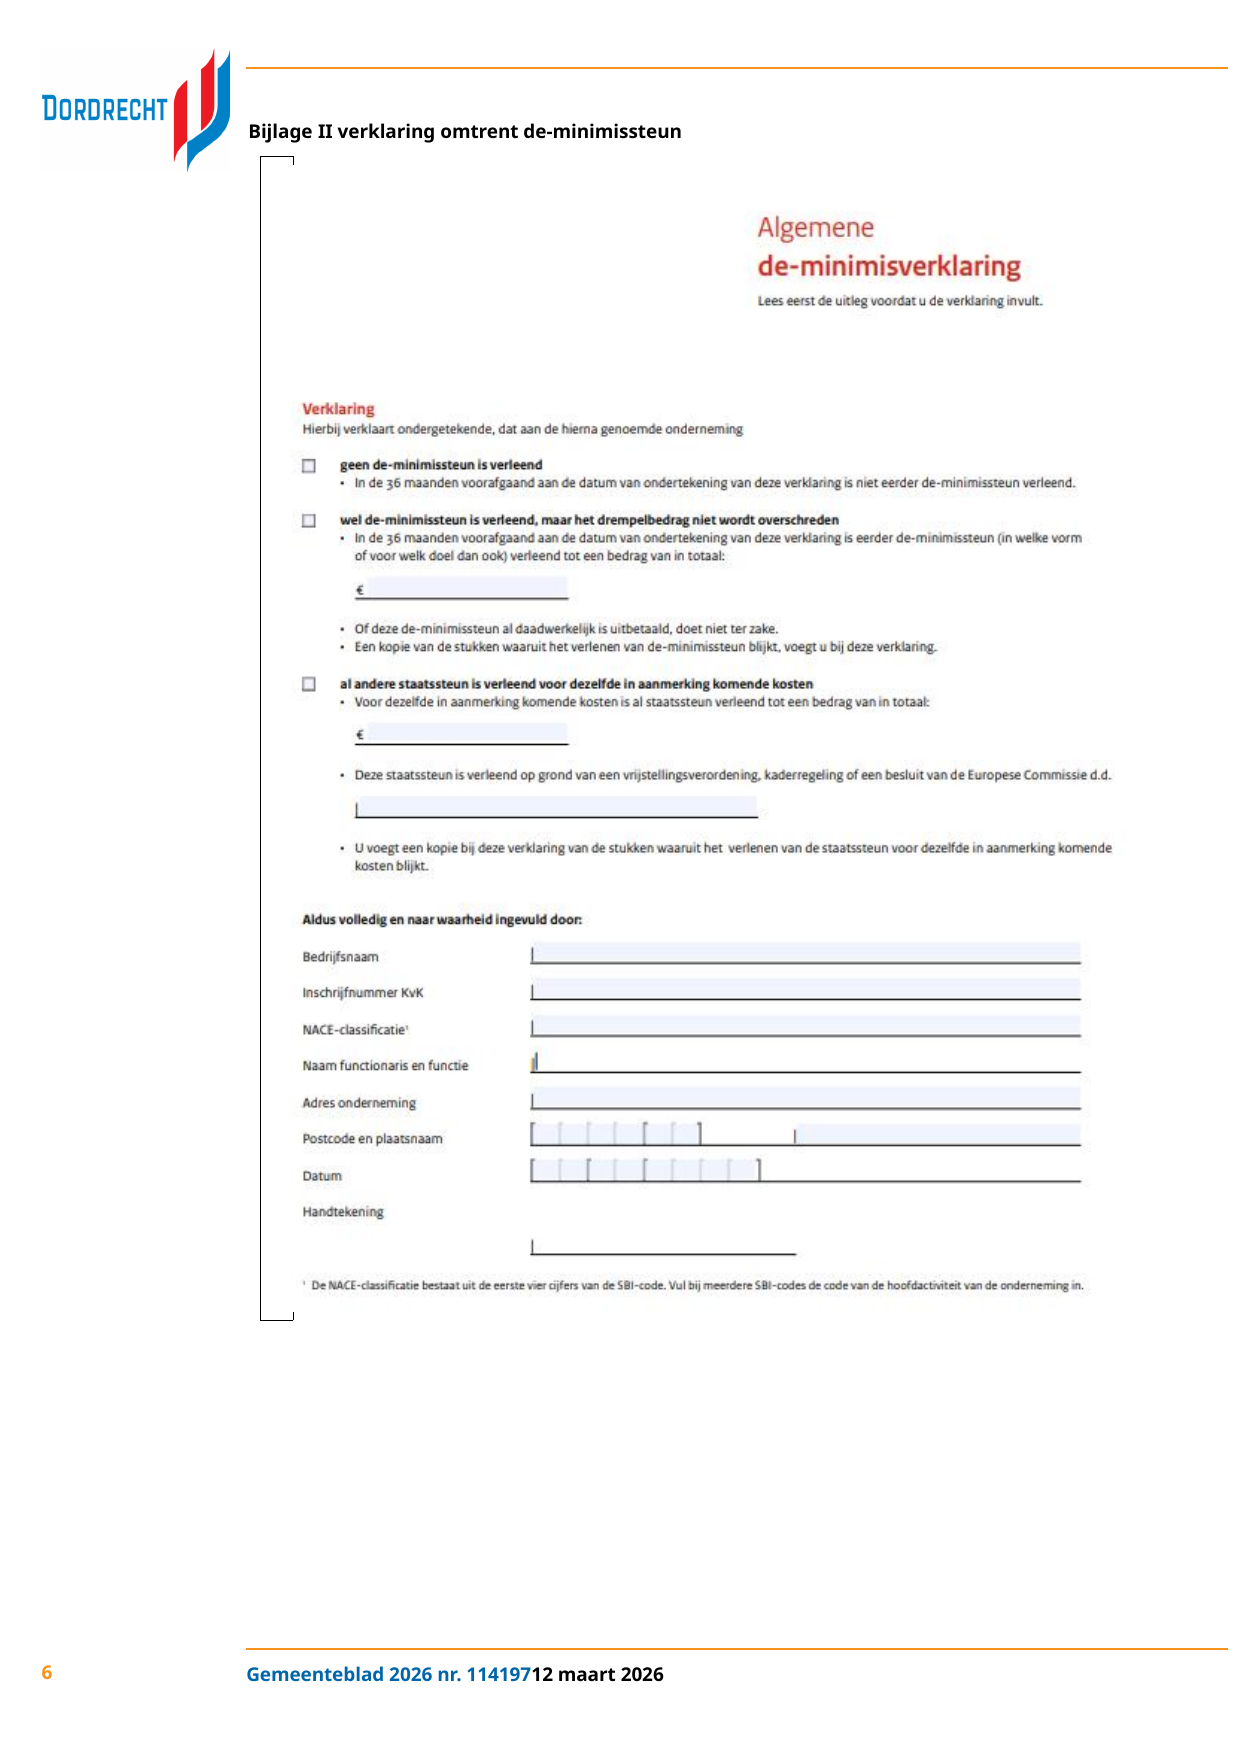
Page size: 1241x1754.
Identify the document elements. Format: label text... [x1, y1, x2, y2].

picture [268, 165, 1173, 1312]
text Bijlage II verklaring omtrent de-minimissteun [248, 116, 1152, 144]
picture [41, 47, 231, 172]
